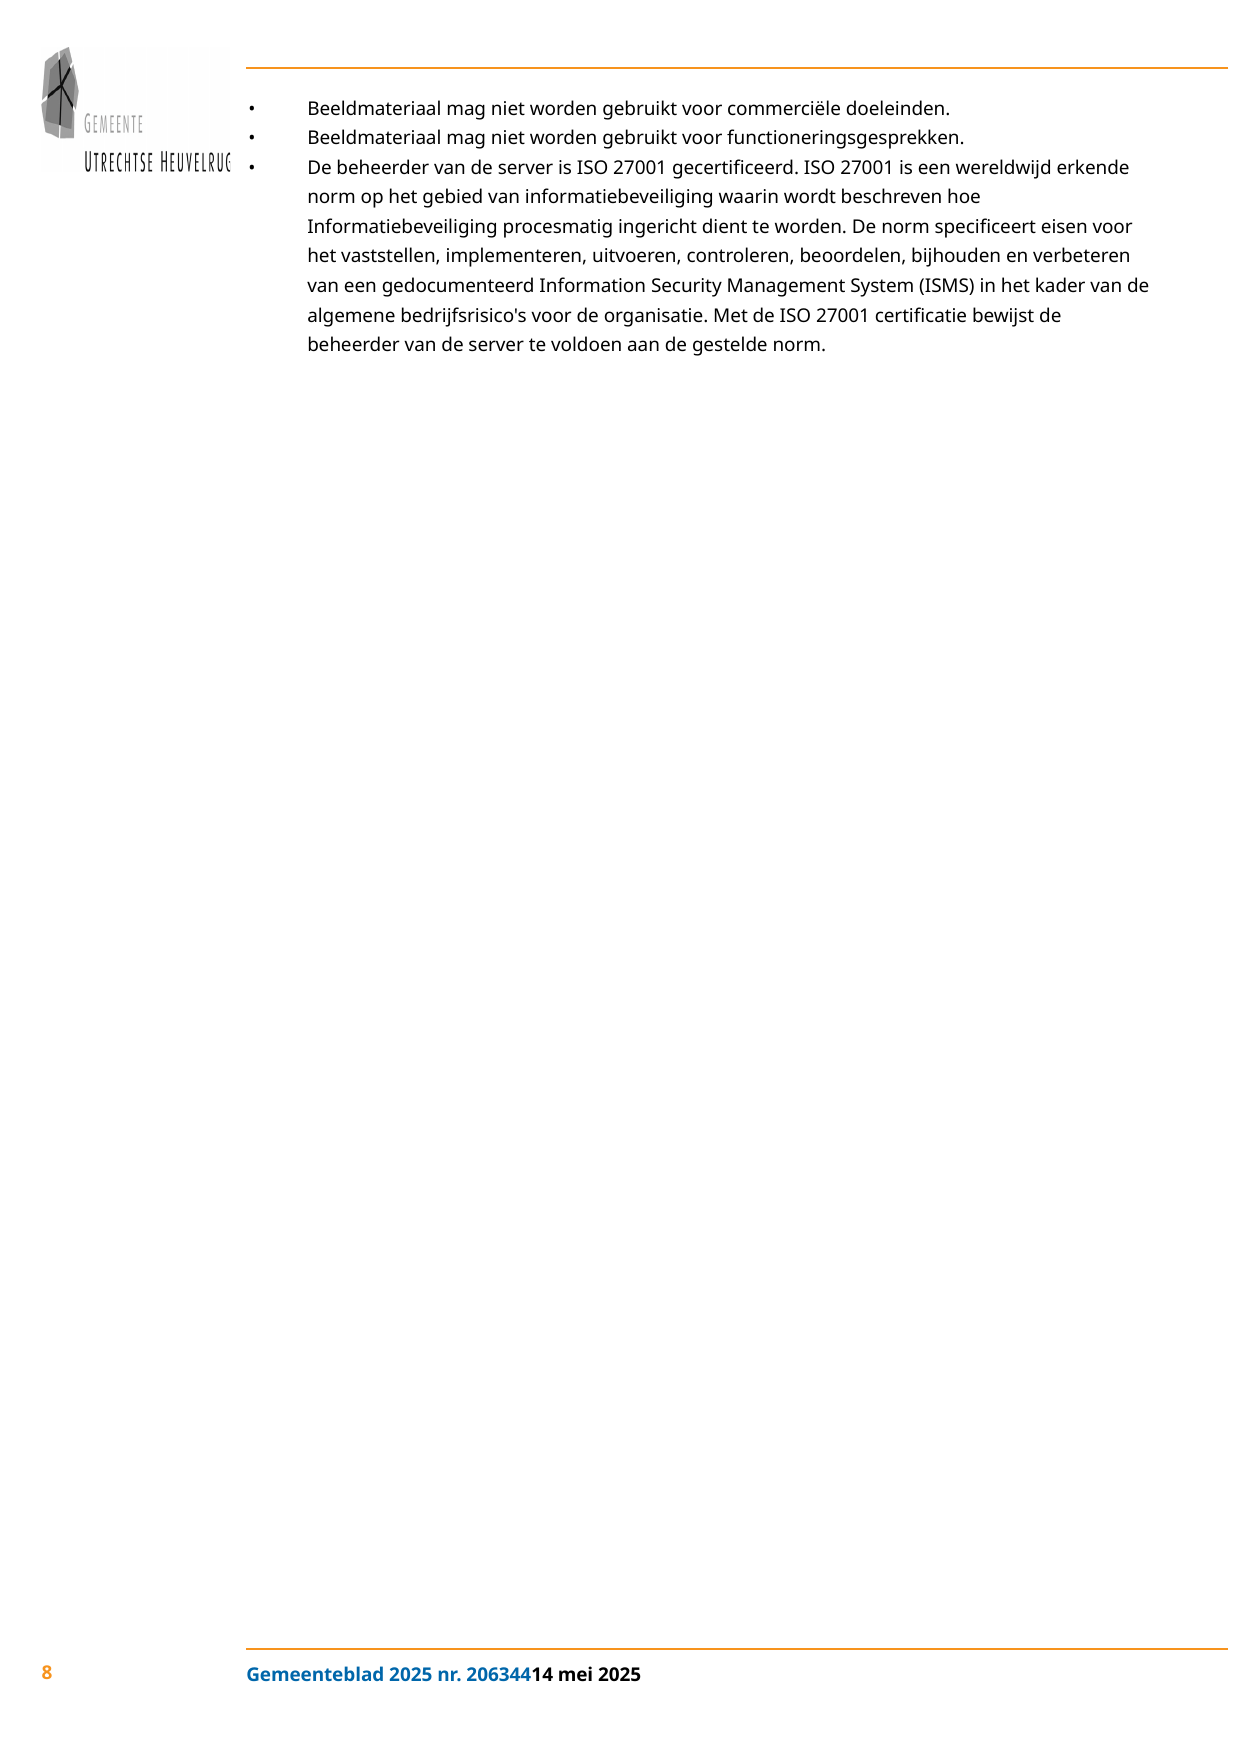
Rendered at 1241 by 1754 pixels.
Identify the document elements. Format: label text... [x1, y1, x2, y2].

list Beeldmateriaal mag niet worden gebruikt voor functioneringsgesprekken. [248, 124, 1152, 150]
picture [41, 47, 231, 172]
list Beeldmateriaal mag niet worden gebruikt voor commerciële doeleinden. [248, 95, 1152, 121]
list De beheerder van de server is ISO 27001 gecertificeerd. ISO 27001 is een wereldwijd erkende norm op het gebied van informatiebeveiliging waarin wordt beschreven hoe Informatiebeveiliging procesmatig ingericht dient te worden. De norm specificeert eisen voor het vaststellen, implementeren, uitvoeren, controleren, beoordelen, bijhouden en verbeteren van een gedocumenteerd Information Security Management System (ISMS) in het kader van de algemene bedrijfsrisico's voor de organisatie. Met de ISO 27001 certificatie bewijst de beheerder van de server te voldoen aan de gestelde norm. [248, 154, 1152, 357]
